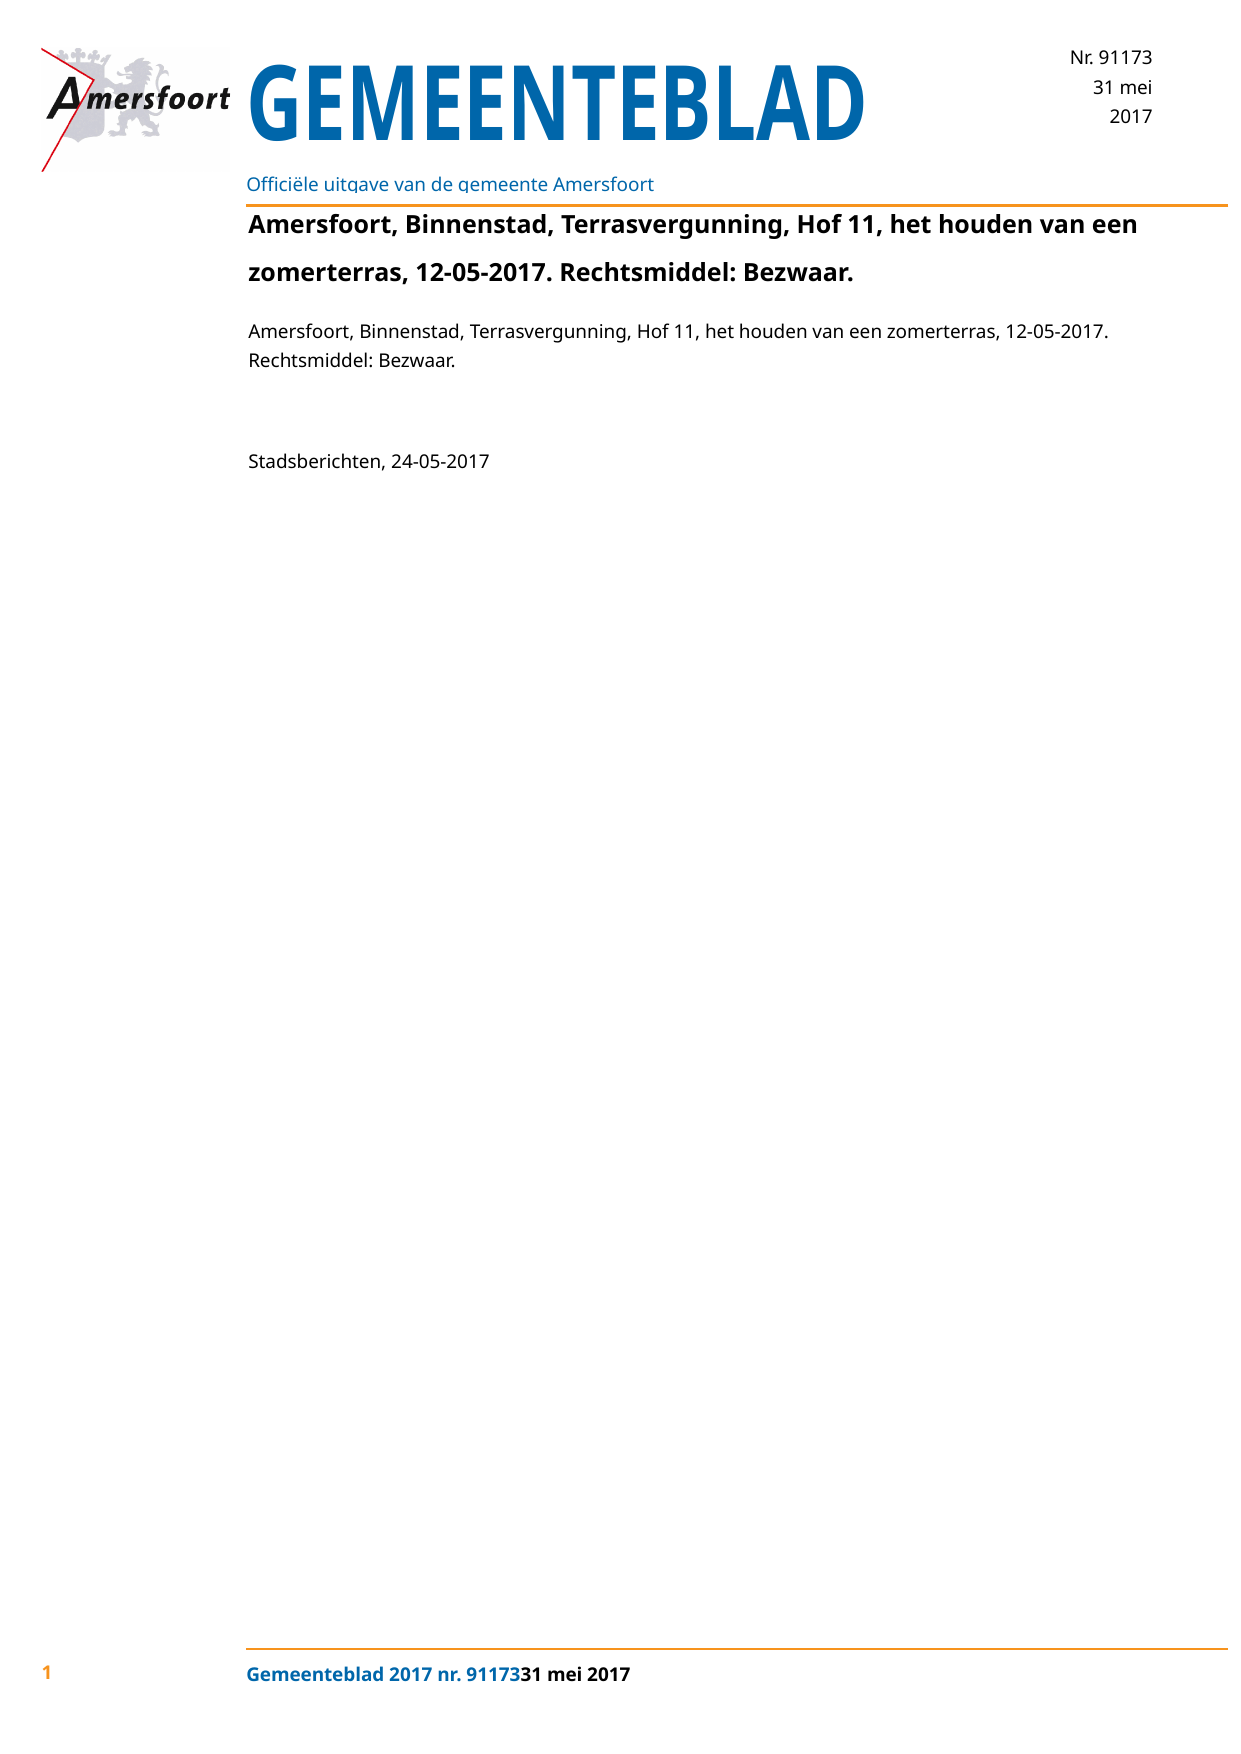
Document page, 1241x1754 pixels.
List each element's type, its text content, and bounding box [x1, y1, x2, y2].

text Amersfoort, Binnenstad, Terrasvergunning, Hof 11, het houden van een zomerterras, 12-05-2017. Rechtsmiddel: Bezwaar. [248, 207, 1152, 288]
text Stadsberichten, 24-05-2017 [248, 448, 1152, 474]
text Amersfoort, Binnenstad, Terrasvergunning, Hof 11, het houden van een zomerterras, 12-05-2017. Rechtsmiddel: Bezwaar. [248, 318, 1152, 373]
picture [41, 47, 231, 172]
